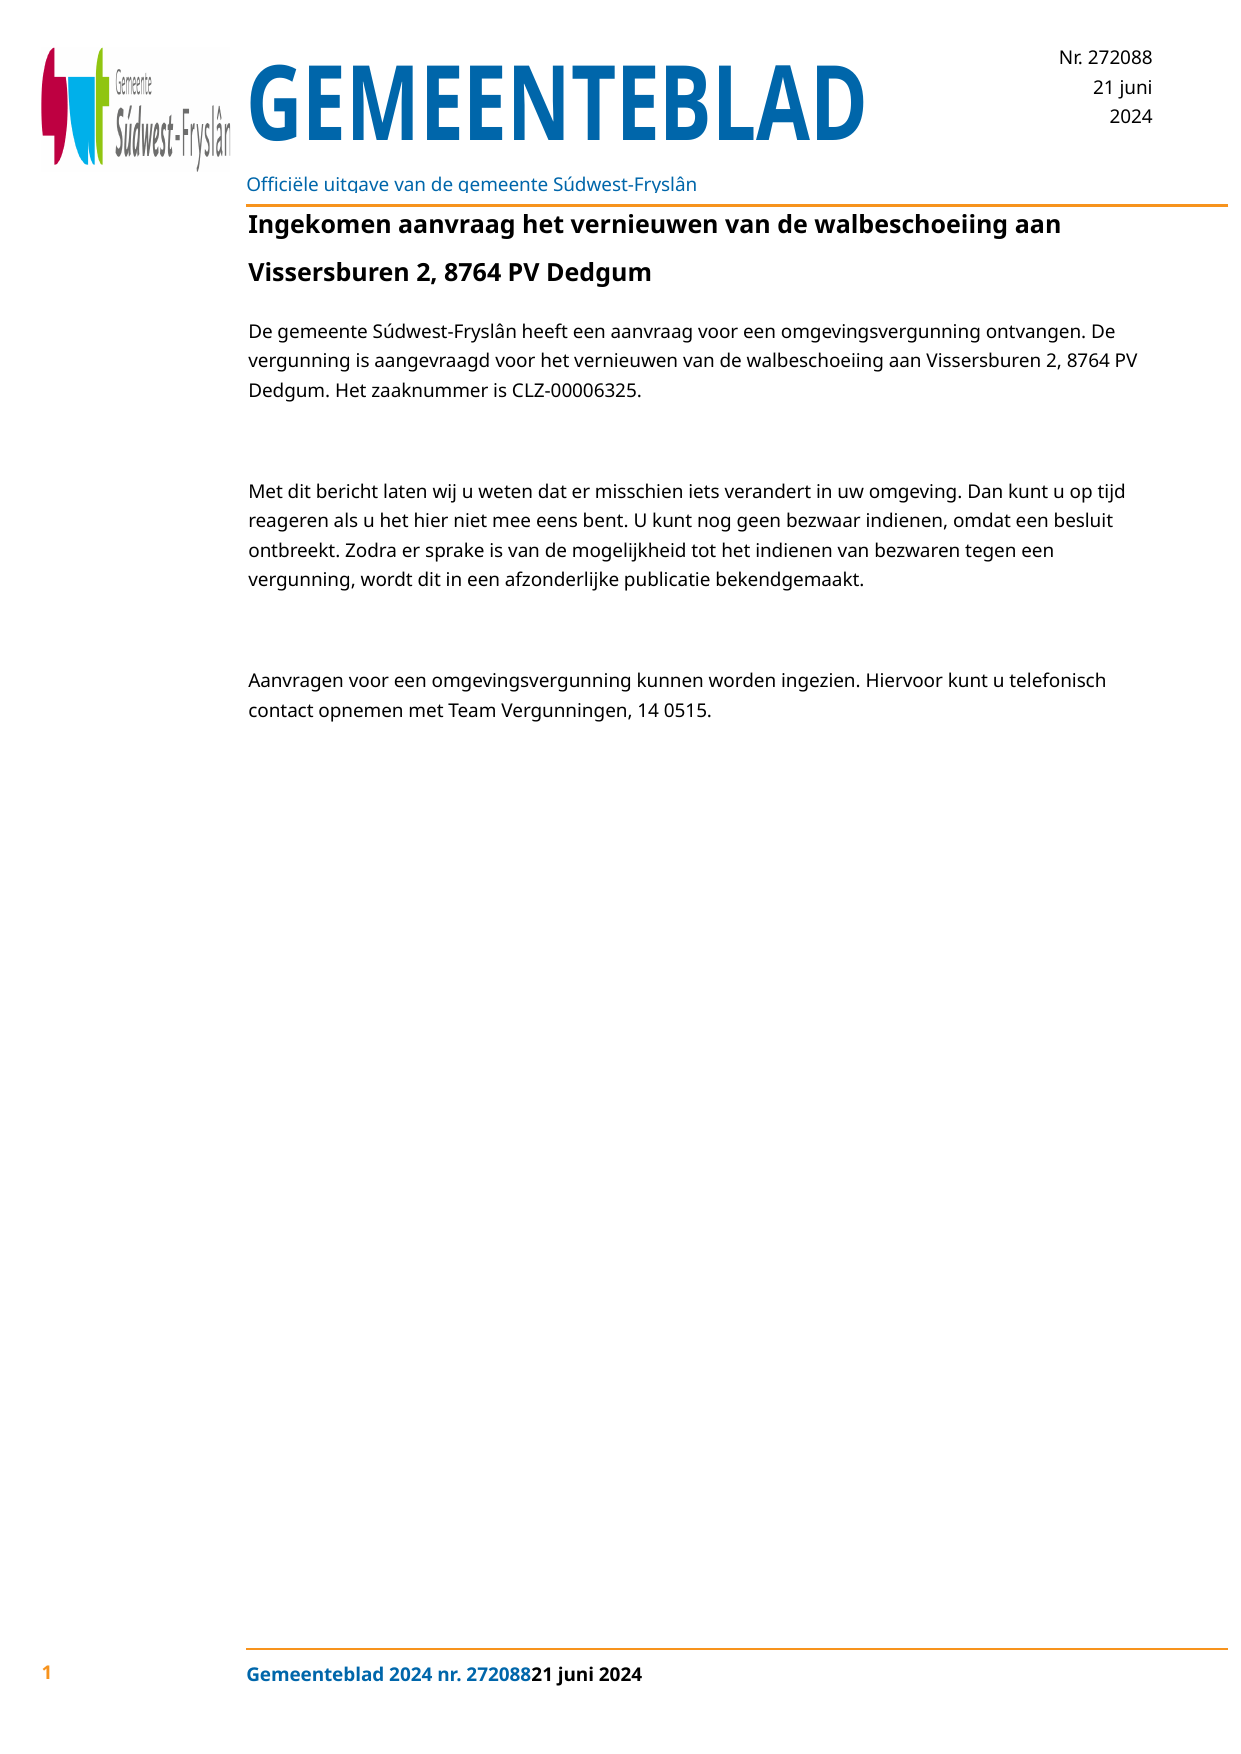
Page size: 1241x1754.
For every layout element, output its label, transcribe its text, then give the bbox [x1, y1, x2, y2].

picture [41, 47, 231, 172]
text Ingekomen aanvraag het vernieuwen van de walbeschoeiing aan Vissersburen 2, 8764 PV Dedgum [248, 207, 1152, 288]
text Met dit bericht laten wij u weten dat er misschien iets verandert in uw omgeving. Dan kunt u op tijd reageren als u het hier niet mee eens bent. U kunt nog geen bezwaar indienen, omdat een besluit ontbreekt. Zodra er sprake is van de mogelijkheid tot het indienen van bezwaren tegen een vergunning, wordt dit in een afzonderlijke publicatie bekendgemaakt. [248, 478, 1152, 592]
text De gemeente Súdwest-Fryslân heeft een aanvraag voor een omgevingsvergunning ontvangen. De vergunning is aangevraagd voor het vernieuwen van de walbeschoeiing aan Vissersburen 2, 8764 PV Dedgum. Het zaaknummer is CLZ-00006325. [248, 318, 1152, 403]
text Aanvragen voor een omgevingsvergunning kunnen worden ingezien. Hiervoor kunt u telefonisch contact opnemen met Team Vergunningen, 14 0515. [248, 667, 1152, 723]
